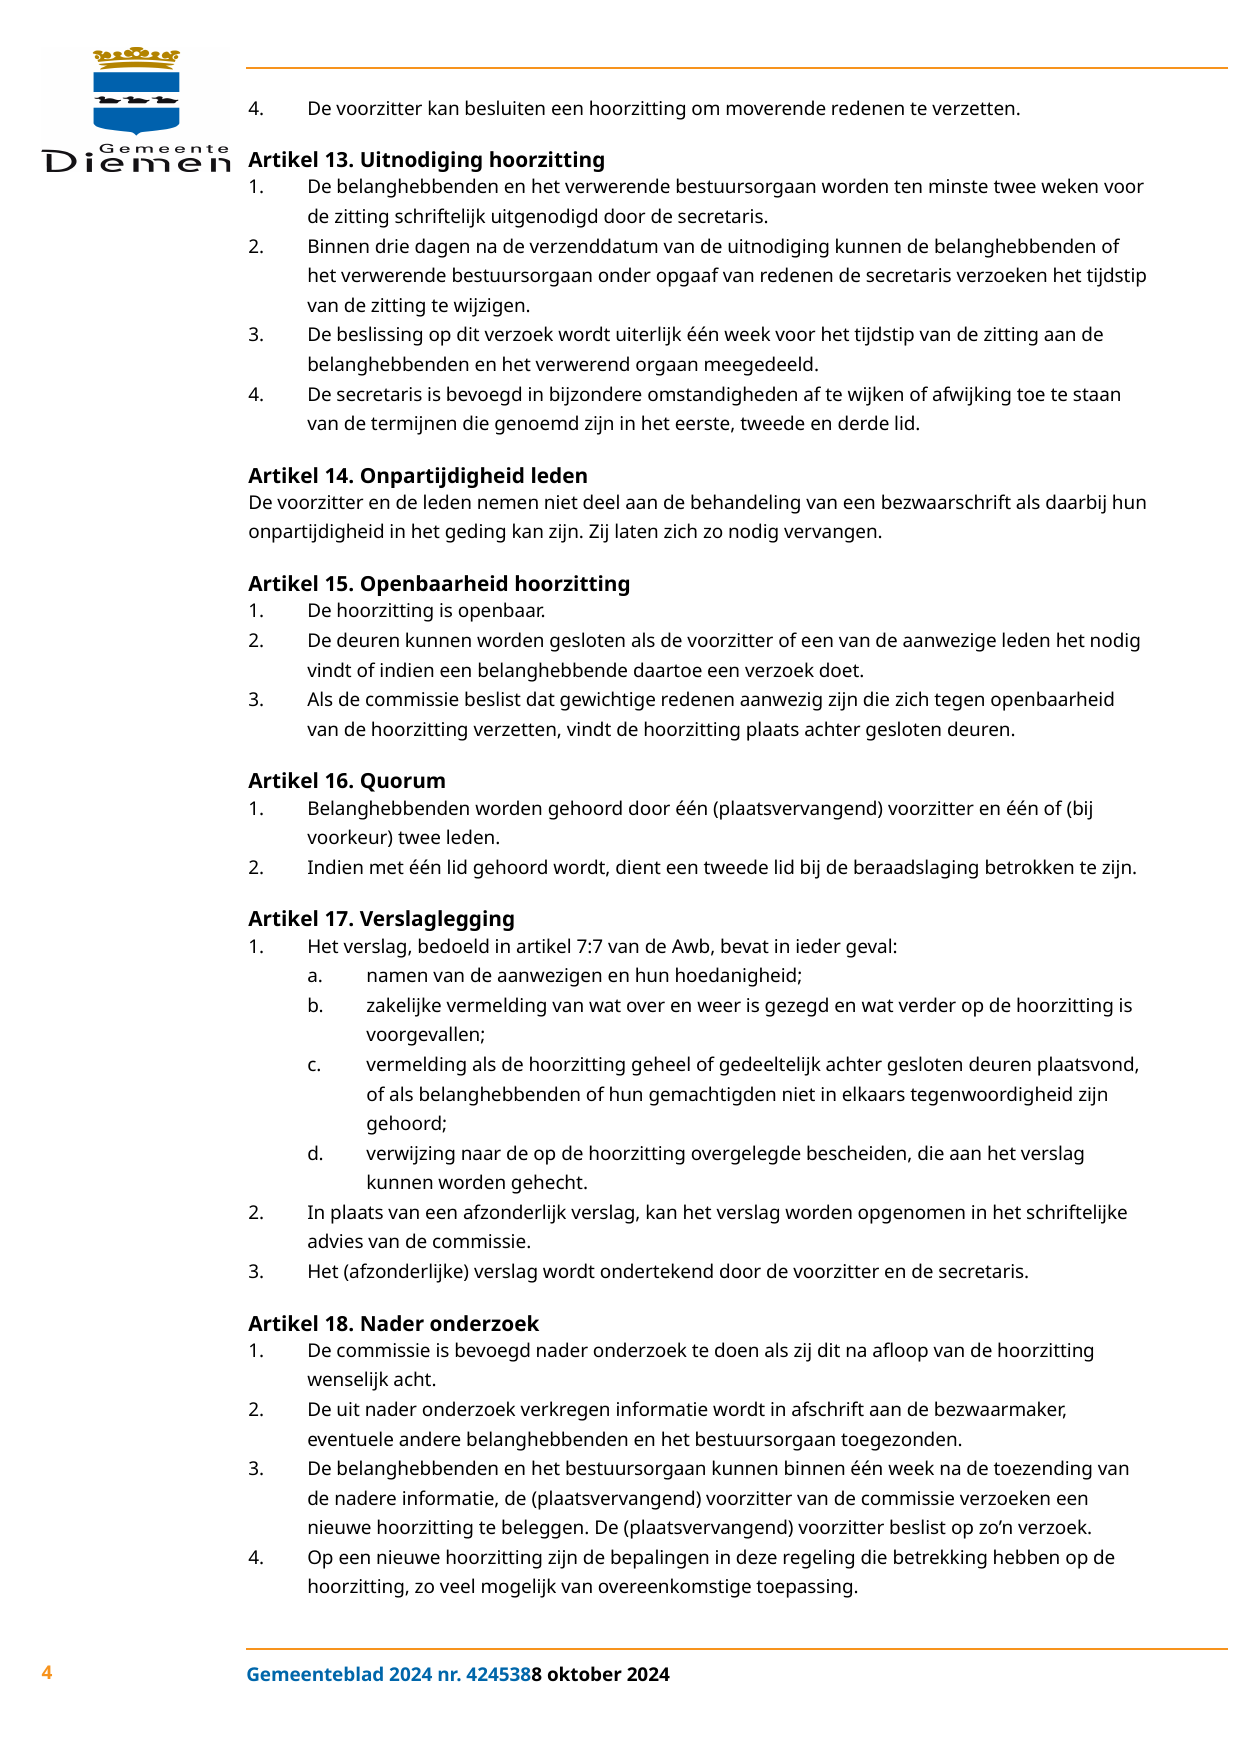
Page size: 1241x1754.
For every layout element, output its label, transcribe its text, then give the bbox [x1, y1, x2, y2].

list Het (afzonderlijke) verslag wordt ondertekend door de voorzitter en de secretaris. [248, 1258, 1152, 1284]
list De commissie is bevoegd nader onderzoek te doen als zij dit na afloop van de hoorzitting wenselijk acht. [248, 1337, 1152, 1392]
text Artikel 16. Quorum [248, 766, 1152, 795]
list De voorzitter kan besluiten een hoorzitting om moverende redenen te verzetten. [248, 95, 1152, 121]
list De uit nader onderzoek verkregen informatie wordt in afschrift aan de bezwaarmaker, eventuele andere belanghebbenden en het bestuursorgaan toegezonden. [248, 1396, 1152, 1452]
list Belanghebbenden worden gehoord door één (plaatsvervangend) voorzitter en één of (bij voorkeur) twee leden. [248, 795, 1152, 850]
text De voorzitter en de leden nemen niet deel aan de behandeling van een bezwaarschrift als daarbij hun onpartijdigheid in het geding kan zijn. Zij laten zich zo nodig vervangen. [248, 489, 1152, 544]
text Artikel 17. Verslaglegging [248, 904, 1152, 933]
list De deuren kunnen worden gesloten als de voorzitter of een van de aanwezige leden het nodig vindt of indien een belanghebbende daartoe een verzoek doet. [248, 627, 1152, 682]
text Artikel 18. Nader onderzoek [248, 1309, 1152, 1337]
text Artikel 14. Onpartijdigheid leden [248, 461, 1152, 489]
list De belanghebbenden en het bestuursorgaan kunnen binnen één week na de toezending van de nadere informatie, de (plaatsvervangend) voorzitter van de commissie verzoeken een nieuwe hoorzitting te beleggen. De (plaatsvervangend) voorzitter beslist op zo’n verzoek. [248, 1455, 1152, 1540]
list De belanghebbenden en het verwerende bestuursorgaan worden ten minste twee weken voor de zitting schriftelijk uitgenodigd door de secretaris. [248, 174, 1152, 229]
list verwijzing naar de op de hoorzitting overgelegde bescheiden, die aan het verslag kunnen worden gehecht. [307, 1140, 1152, 1195]
list De hoorzitting is openbaar. [248, 598, 1152, 623]
list Indien met één lid gehoord wordt, dient een tweede lid bij de beraadslaging betrokken te zijn. [248, 854, 1152, 880]
text Artikel 13. Uitnodiging hoorzitting [248, 145, 1152, 174]
list Binnen drie dagen na de verzenddatum van de uitnodiging kunnen de belanghebbenden of het verwerende bestuursorgaan onder opgaaf van redenen de secretaris verzoeken het tijdstip van de zitting te wijzigen. [248, 233, 1152, 318]
list Als de commissie beslist dat gewichtige redenen aanwezig zijn die zich tegen openbaarheid van de hoorzitting verzetten, vindt de hoorzitting plaats achter gesloten deuren. [248, 686, 1152, 742]
list Op een nieuwe hoorzitting zijn de bepalingen in deze regeling die betrekking hebben op de hoorzitting, zo veel mogelijk van overeenkomstige toepassing. [248, 1544, 1152, 1599]
list namen van de aanwezigen en hun hoedanigheid; [307, 962, 1152, 988]
list zakelijke vermelding van wat over en weer is gezegd en wat verder op de hoorzitting is voorgevallen; [307, 992, 1152, 1047]
list Het verslag, bedoeld in artikel 7:7 van de Awb, bevat in ieder geval: [248, 933, 1152, 958]
list De beslissing op dit verzoek wordt uiterlijk één week voor het tijdstip van de zitting aan de belanghebbenden en het verwerend orgaan meegedeeld. [248, 322, 1152, 377]
list De secretaris is bevoegd in bijzondere omstandigheden af te wijken of afwijking toe te staan van de termijnen die genoemd zijn in het eerste, tweede en derde lid. [248, 381, 1152, 436]
list In plaats van een afzonderlijk verslag, kan het verslag worden opgenomen in het schriftelijke advies van de commissie. [248, 1199, 1152, 1254]
text Artikel 15. Openbaarheid hoorzitting [248, 569, 1152, 598]
list vermelding als de hoorzitting geheel of gedeeltelijk achter gesloten deuren plaatsvond, of als belanghebbenden of hun gemachtigden niet in elkaars tegenwoordigheid zijn gehoord; [307, 1051, 1152, 1136]
picture [41, 47, 231, 172]
